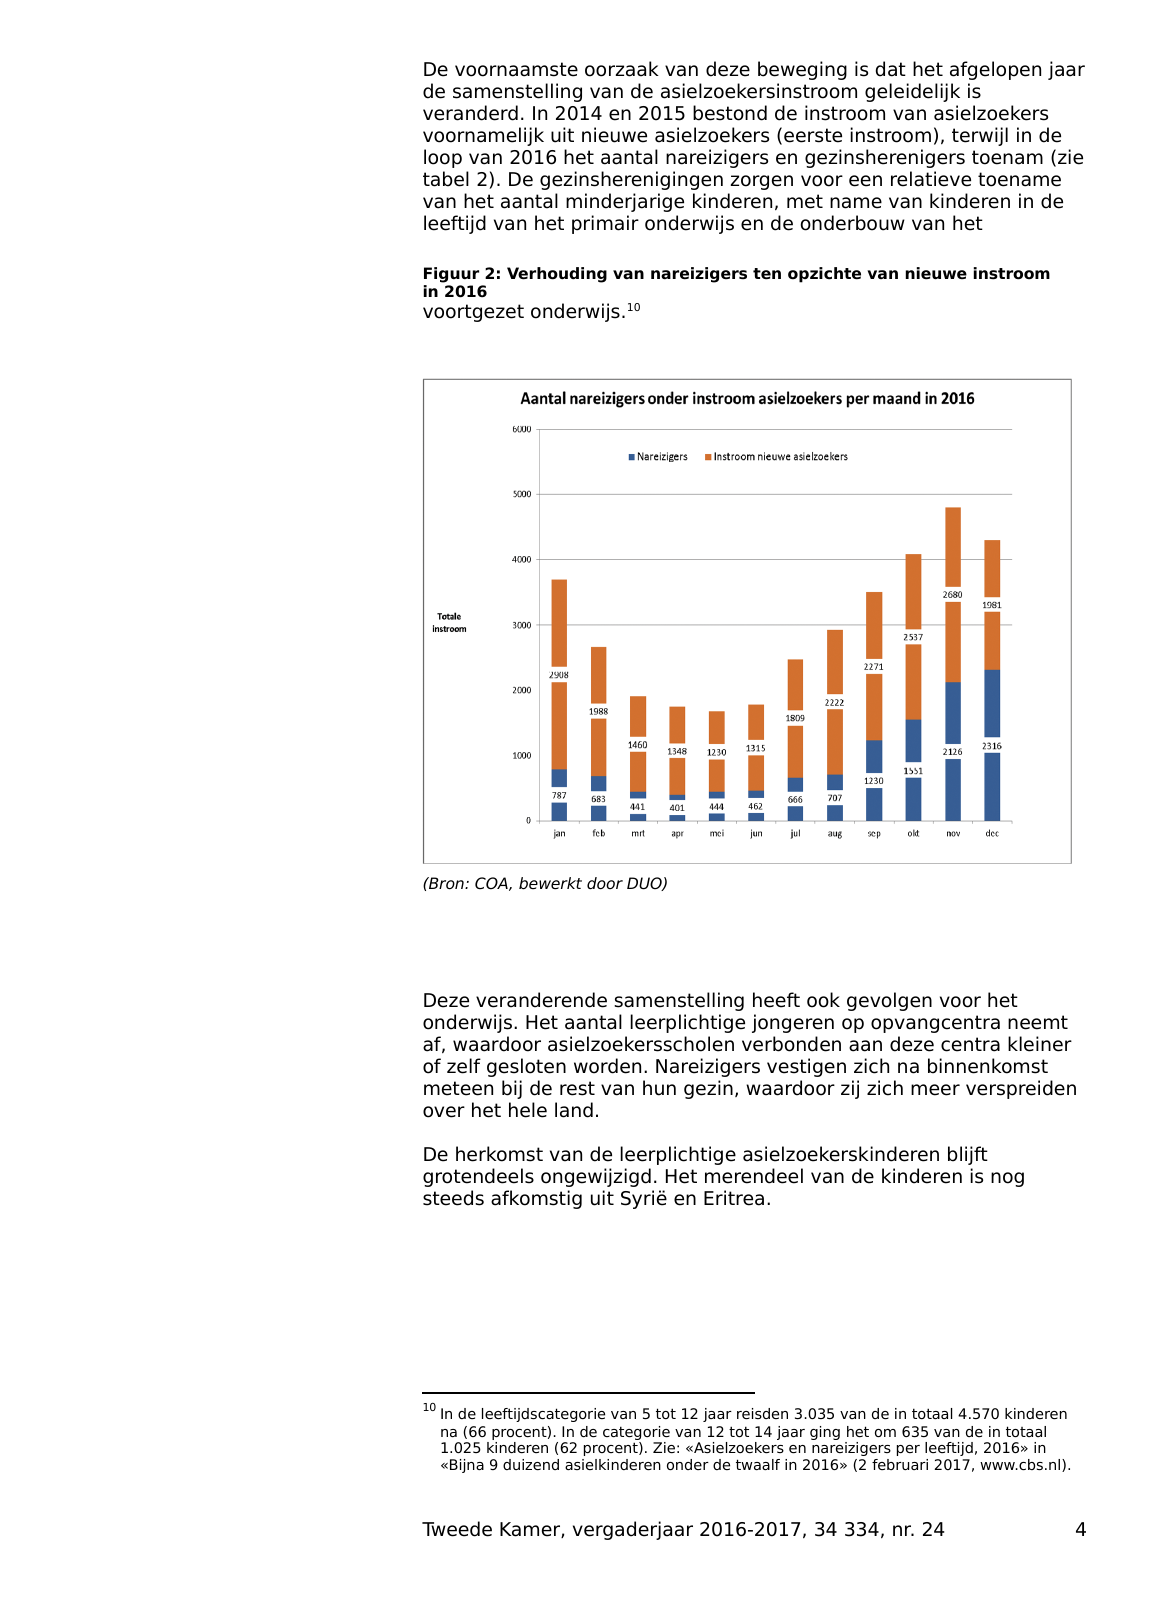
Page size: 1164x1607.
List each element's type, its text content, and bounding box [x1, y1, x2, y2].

picture [422, 378, 1072, 864]
text De herkomst van de leerplichtige asielzoekerskinderen blijft grotendeels ongewijzigd. Het merendeel van de kinderen is nog steeds afkomstig uit Syrië en Eritrea. [422, 1144, 1087, 1210]
text Deze veranderende samenstelling heeft ook gevolgen voor het onderwijs. Het aantal leerplichtige jongeren op opvangcentra neemt af, waardoor asielzoekersscholen verbonden aan deze centra kleiner of zelf gesloten worden. Nareizigers vestigen zich na binnenkomst meteen bij de rest van hun gezin, waardoor zij zich meer verspreiden over het hele land. [422, 990, 1087, 1122]
text Figuur 2: Verhouding van nareizigers ten opzichte van nieuwe instroom in 2016 [422, 265, 1072, 301]
text In de leeftijdscategorie van 5 tot 12 jaar reisden 3.035 van de in totaal 4.570 kinderen na (66 procent). In de categorie van 12 tot 14 jaar ging het om 635 van de in totaal 1.025 kinderen (62 procent). Zie: «Asielzoekers en nareizigers per leeftijd, 2016» in «Bijna 9 duizend asielkinderen onder de twaalf in 2016» (2 februari 2017, www.cbs.nl). [422, 1402, 1087, 1474]
text (Bron: COA, bewerkt door DUO) [422, 875, 1072, 893]
text De voornaamste oorzaak van deze beweging is dat het afgelopen jaar de samenstelling van de asielzoekersinstroom geleidelijk is veranderd. In 2014 en 2015 bestond de instroom van asielzoekers voornamelijk uit nieuwe asielzoekers (eerste instroom), terwijl in de loop van 2016 het aantal nareizigers en gezinsherenigers toenam (zie tabel 2). De gezinsherenigingen zorgen voor een relatieve toename van het aantal minderjarige kinderen, met name van kinderen in de leeftijd van het primair onderwijs en de onderbouw van het voortgezet onderwijs. [422, 59, 1087, 323]
